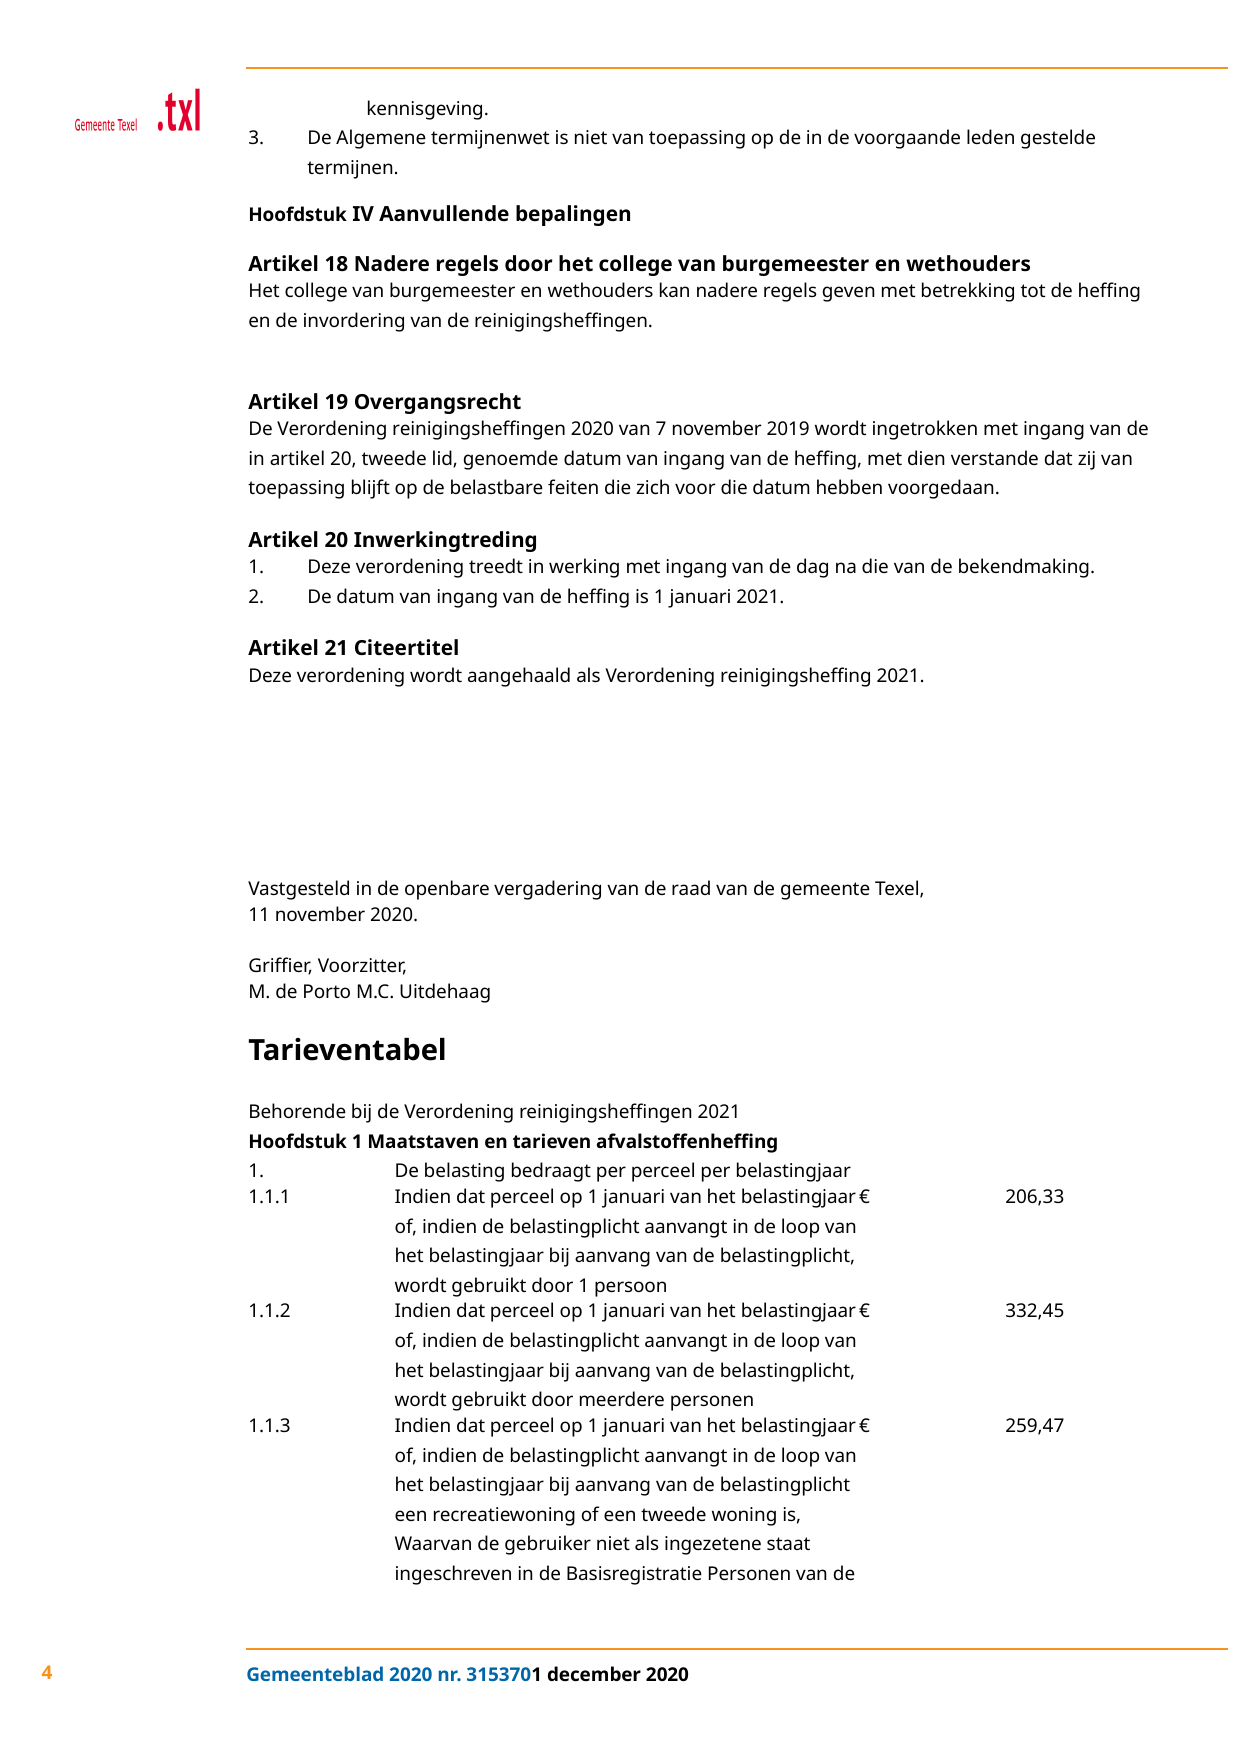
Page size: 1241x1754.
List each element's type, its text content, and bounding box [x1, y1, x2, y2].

table_header [859, 1158, 1005, 1183]
text Artikel 21 Citeertitel [248, 633, 1152, 662]
table_cell 206,33 [1005, 1183, 1152, 1298]
picture [41, 47, 231, 172]
text Behorende bij de Verordening reinigingsheffingen 2021 [248, 1098, 1152, 1124]
table_cell Indien dat perceel op 1 januari van het belastingjaar of, indien de belastingplicht aanvangt in de loop van het belastingjaar bij aanvang van de belastingplicht, wordt gebruikt door meerdere personen [394, 1298, 859, 1412]
text Vastgesteld in de openbare vergadering van de raad van de gemeente Texel, [248, 875, 1152, 901]
table_cell Indien dat perceel op 1 januari van het belastingjaar of, indien de belastingplicht aanvangt in de loop van het belastingjaar bij aanvang van de belastingplicht, wordt gebruikt door 1 persoon [394, 1183, 859, 1298]
list kennisgeving. [307, 95, 1152, 121]
list De Algemene termijnenwet is niet van toepassing op de in de voorgaande leden gestelde termijnen. [248, 124, 1152, 180]
table_cell € [859, 1412, 1005, 1586]
table_cell 1.1.2 [248, 1298, 394, 1412]
text Artikel 19 Overgangsrecht [248, 387, 1152, 415]
text Tarieventabel [248, 1029, 1152, 1069]
text 11 november 2020. [248, 901, 1152, 926]
text Hoofdstuk IV Aanvullende bepalingen [248, 199, 1152, 228]
table_cell 1.1.3 [248, 1412, 394, 1586]
table_cell 259,47 [1005, 1412, 1152, 1586]
list Deze verordening treedt in werking met ingang van de dag na die van de bekendmaking. [248, 553, 1152, 579]
table_header 1. [248, 1158, 394, 1183]
text M. de Porto M.C. Uitdehaag [248, 978, 1152, 1004]
text Hoofdstuk 1 Maatstaven en tarieven afvalstoffenheffing [248, 1128, 1152, 1153]
table_cell Indien dat perceel op 1 januari van het belastingjaar of, indien de belastingplicht aanvangt in de loop van het belastingjaar bij aanvang van de belastingplicht een recreatiewoning of een tweede woning is, Waarvan de gebruiker niet als ingezetene staat ingeschreven in de Basisregistratie Personen van de [394, 1412, 859, 1586]
table_cell € [859, 1298, 1005, 1412]
text Griffier, Voorzitter, [248, 952, 1152, 978]
text Artikel 18 Nadere regels door het college van burgemeester en wethouders [248, 249, 1152, 277]
list De datum van ingang van de heffing is 1 januari 2021. [248, 583, 1152, 609]
text Het college van burgemeester en wethouders kan nadere regels geven met betrekking tot de heffing en de invordering van de reinigingsheffingen. [248, 277, 1152, 333]
text De Verordening reinigingsheffingen 2020 van 7 november 2019 wordt ingetrokken met ingang van de in artikel 20, tweede lid, genoemde datum van ingang van de heffing, met dien verstande dat zij van toepassing blijft op de belastbare feiten die zich voor die datum hebben voorgedaan. [248, 415, 1152, 500]
table_cell 1.1.1 [248, 1183, 394, 1298]
table_cell € [859, 1183, 1005, 1298]
table_cell 332,45 [1005, 1298, 1152, 1412]
text Artikel 20 Inwerkingtreding [248, 525, 1152, 553]
text Deze verordening wordt aangehaald als Verordening reinigingsheffing 2021. [248, 662, 1152, 687]
table_header [1005, 1158, 1152, 1183]
table_header De belasting bedraagt per perceel per belastingjaar [394, 1158, 859, 1183]
